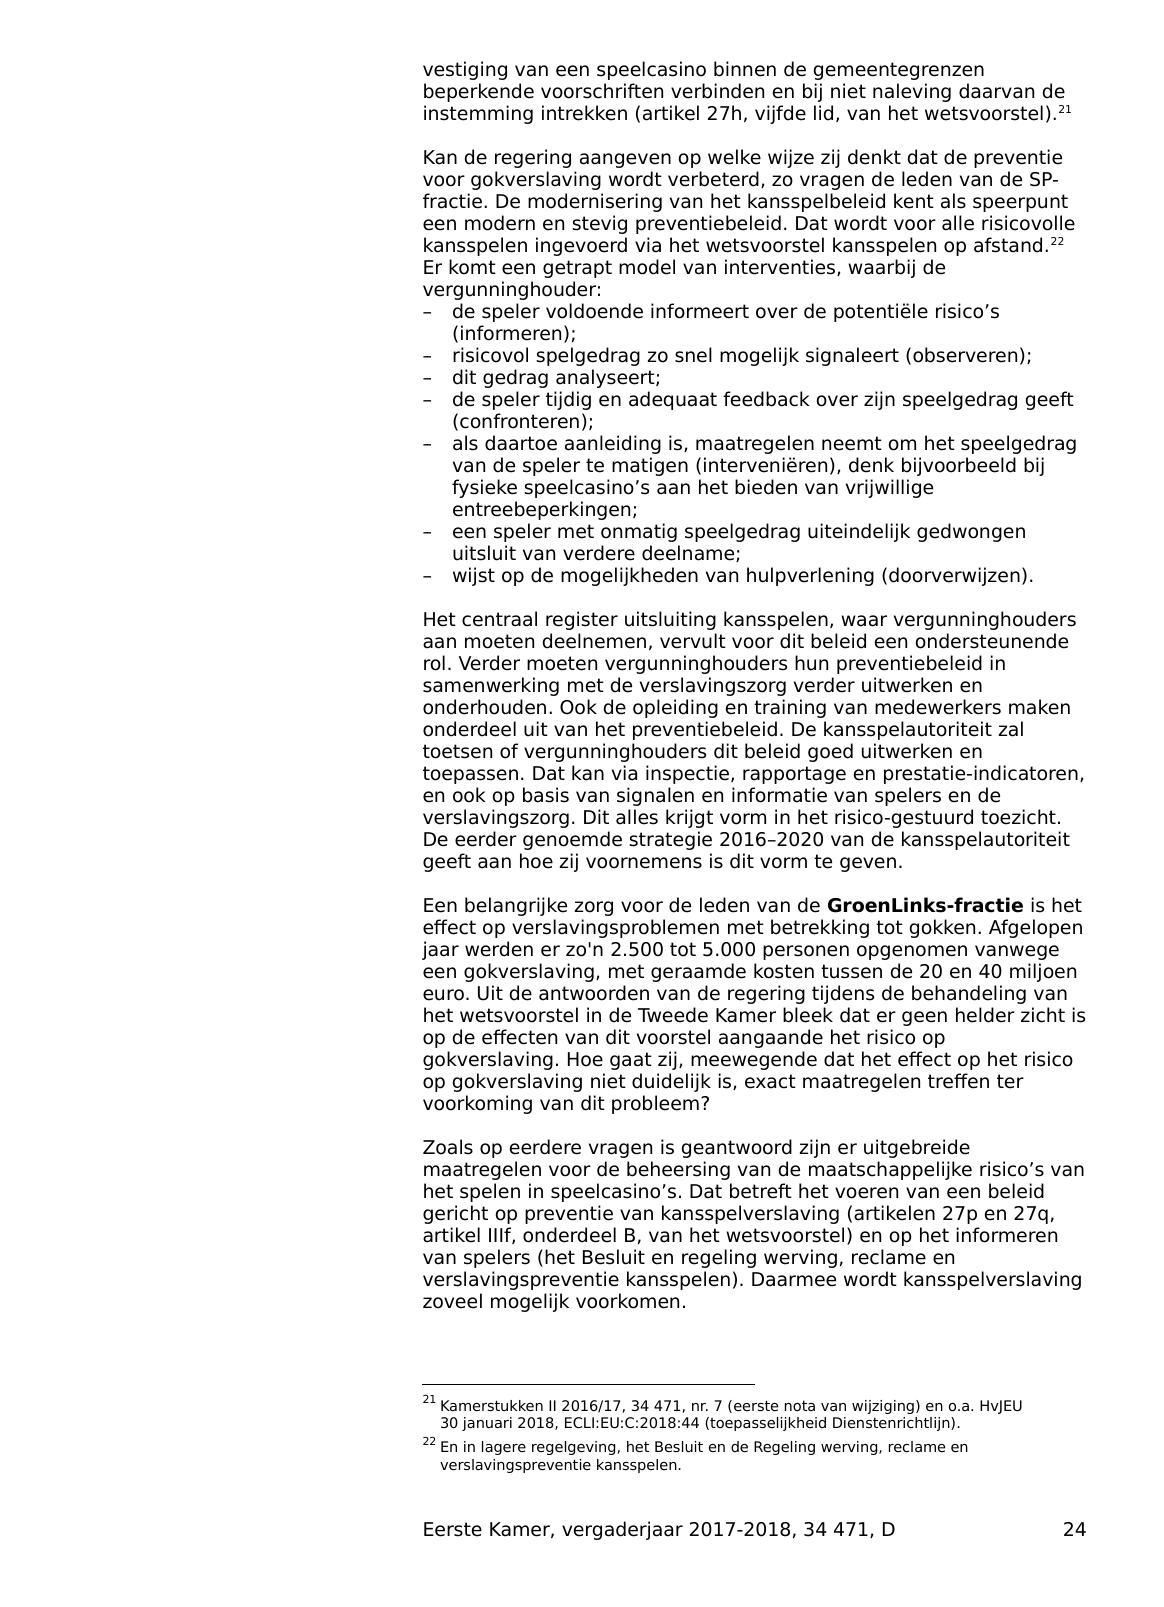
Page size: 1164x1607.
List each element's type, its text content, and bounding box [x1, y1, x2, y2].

text – dit gedrag analyseert; [422, 367, 1087, 389]
text – de speler tijdig en adequaat feedback over zijn speelgedrag geeft (confronteren); [422, 389, 1087, 433]
text Een belangrijke zorg voor de leden van de GroenLinks-fractie is het effect op verslavingsproblemen met betrekking tot gokken. Afgelopen jaar werden er zo'n 2.500 tot 5.000 personen opgenomen vanwege een gokverslaving, met geraamde kosten tussen de 20 en 40 miljoen euro. Uit de antwoorden van de regering tijdens de behandeling van het wetsvoorstel in de Tweede Kamer bleek dat er geen helder zicht is op de effecten van dit voorstel aangaande het risico op gokverslaving. Hoe gaat zij, meewegende dat het effect op het risico op gokverslaving niet duidelijk is, exact maatregelen treffen ter voorkoming van dit probleem? [422, 895, 1087, 1115]
text Er komt een getrapt model van interventies, waarbij de vergunninghouder: [422, 257, 1087, 301]
text – als daartoe aanleiding is, maatregelen neemt om het speelgedrag van de speler te matigen (interveniëren), denk bijvoorbeeld bij fysieke speelcasino’s aan het bieden van vrijwillige entreebeperkingen; [422, 433, 1087, 521]
text Het centraal register uitsluiting kansspelen, waar vergunninghouders aan moeten deelnemen, vervult voor dit beleid een ondersteunende rol. Verder moeten vergunninghouders hun preventiebeleid in samenwerking met de verslavingszorg verder uitwerken en onderhouden. Ook de opleiding en training van medewerkers maken onderdeel uit van het preventiebeleid. De kansspelautoriteit zal toetsen of vergunninghouders dit beleid goed uitwerken en toepassen. Dat kan via inspectie, rapportage en prestatie-indicatoren, en ook op basis van signalen en informatie van spelers en de verslavingszorg. Dit alles krijgt vorm in het risico-gestuurd toezicht. De eerder genoemde strategie 2016–2020 van de kansspelautoriteit geeft aan hoe zij voornemens is dit vorm te geven. [422, 609, 1087, 873]
text – risicovol spelgedrag zo snel mogelijk signaleert (observeren); [422, 345, 1087, 367]
text – een speler met onmatig speelgedrag uiteindelijk gedwongen uitsluit van verdere deelname; [422, 521, 1087, 565]
text – wijst op de mogelijkheden van hulpverlening (doorverwijzen). [422, 565, 1087, 587]
text Zoals op eerdere vragen is geantwoord zijn er uitgebreide maatregelen voor de beheersing van de maatschappelijke risico’s van het spelen in speelcasino’s. Dat betreft het voeren van een beleid gericht op preventie van kansspelverslaving (artikelen 27p en 27q, artikel IIIf, onderdeel B, van het wetsvoorstel) en op het informeren van spelers (het Besluit en regeling werving, reclame en verslavingspreventie kansspelen). Daarmee wordt kansspelverslaving zoveel mogelijk voorkomen. [422, 1137, 1087, 1313]
text – de speler voldoende informeert over de potentiële risico’s (informeren); [422, 301, 1087, 345]
text vestiging van een speelcasino binnen de gemeentegrenzen beperkende voorschriften verbinden en bij niet naleving daarvan de instemming intrekken (artikel 27h, vijfde lid, van het wetsvoorstel). [422, 59, 1087, 125]
text Kamerstukken II 2016/17, 34 471, nr. 7 (eerste nota van wijziging) en o.a. HvJEU 30 januari 2018, ECLI:EU:C:2018:44 (toepasselijkheid Dienstenrichtlijn). [422, 1393, 1087, 1432]
text Kan de regering aangeven op welke wijze zij denkt dat de preventie voor gokverslaving wordt verbeterd, zo vragen de leden van de SP-fractie. De modernisering van het kansspelbeleid kent als speerpunt een modern en stevig preventiebeleid. Dat wordt voor alle risicovolle kansspelen ingevoerd via het wetsvoorstel kansspelen op afstand. [422, 147, 1087, 257]
text En in lagere regelgeving, het Besluit en de Regeling werving, reclame en verslavingspreventie kansspelen. [422, 1435, 1087, 1474]
